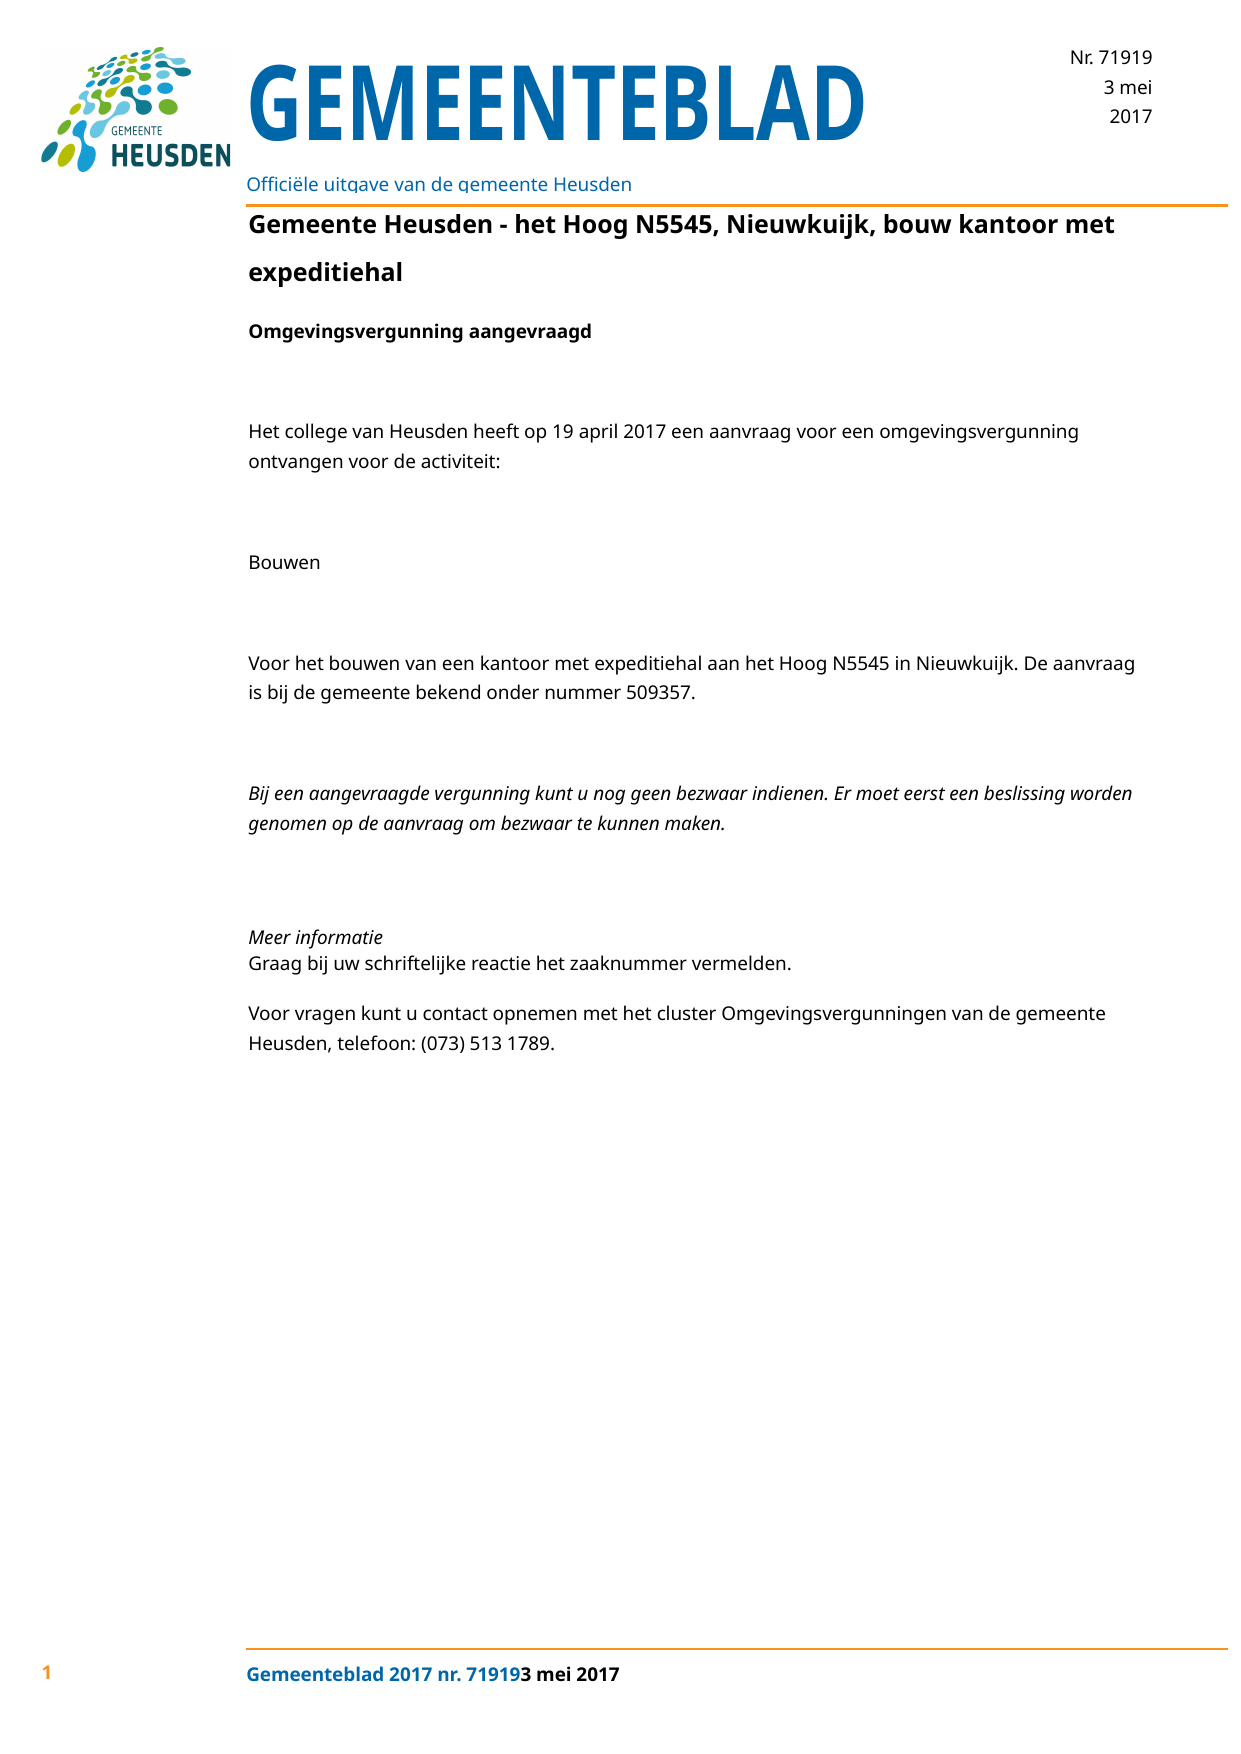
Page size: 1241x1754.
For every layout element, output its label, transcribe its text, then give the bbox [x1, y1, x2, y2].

text Omgevingsvergunning aangevraagd [248, 318, 1152, 344]
text Meer informatie [248, 924, 1152, 950]
picture [41, 47, 231, 172]
text Bouwen [248, 549, 1152, 575]
text Bij een aangevraagde vergunning kunt u nog geen bezwaar indienen. Er moet eerst een beslissing worden genomen op de aanvraag om bezwaar te kunnen maken. [248, 780, 1152, 836]
text Voor vragen kunt u contact opnemen met het cluster Omgevingsvergunningen van de gemeente Heusden, telefoon: (073) 513 1789. [248, 1001, 1152, 1056]
text Het college van Heusden heeft op 19 april 2017 een aanvraag voor een omgevingsvergunning ontvangen voor de activiteit: [248, 419, 1152, 474]
text Graag bij uw schriftelijke reactie het zaaknummer vermelden. [248, 950, 1152, 976]
text Voor het bouwen van een kantoor met expeditiehal aan het Hoog N5545 in Nieuwkuijk. De aanvraag is bij de gemeente bekend onder nummer 509357. [248, 650, 1152, 705]
text Gemeente Heusden - het Hoog N5545, Nieuwkuijk, bouw kantoor met expeditiehal [248, 207, 1152, 288]
